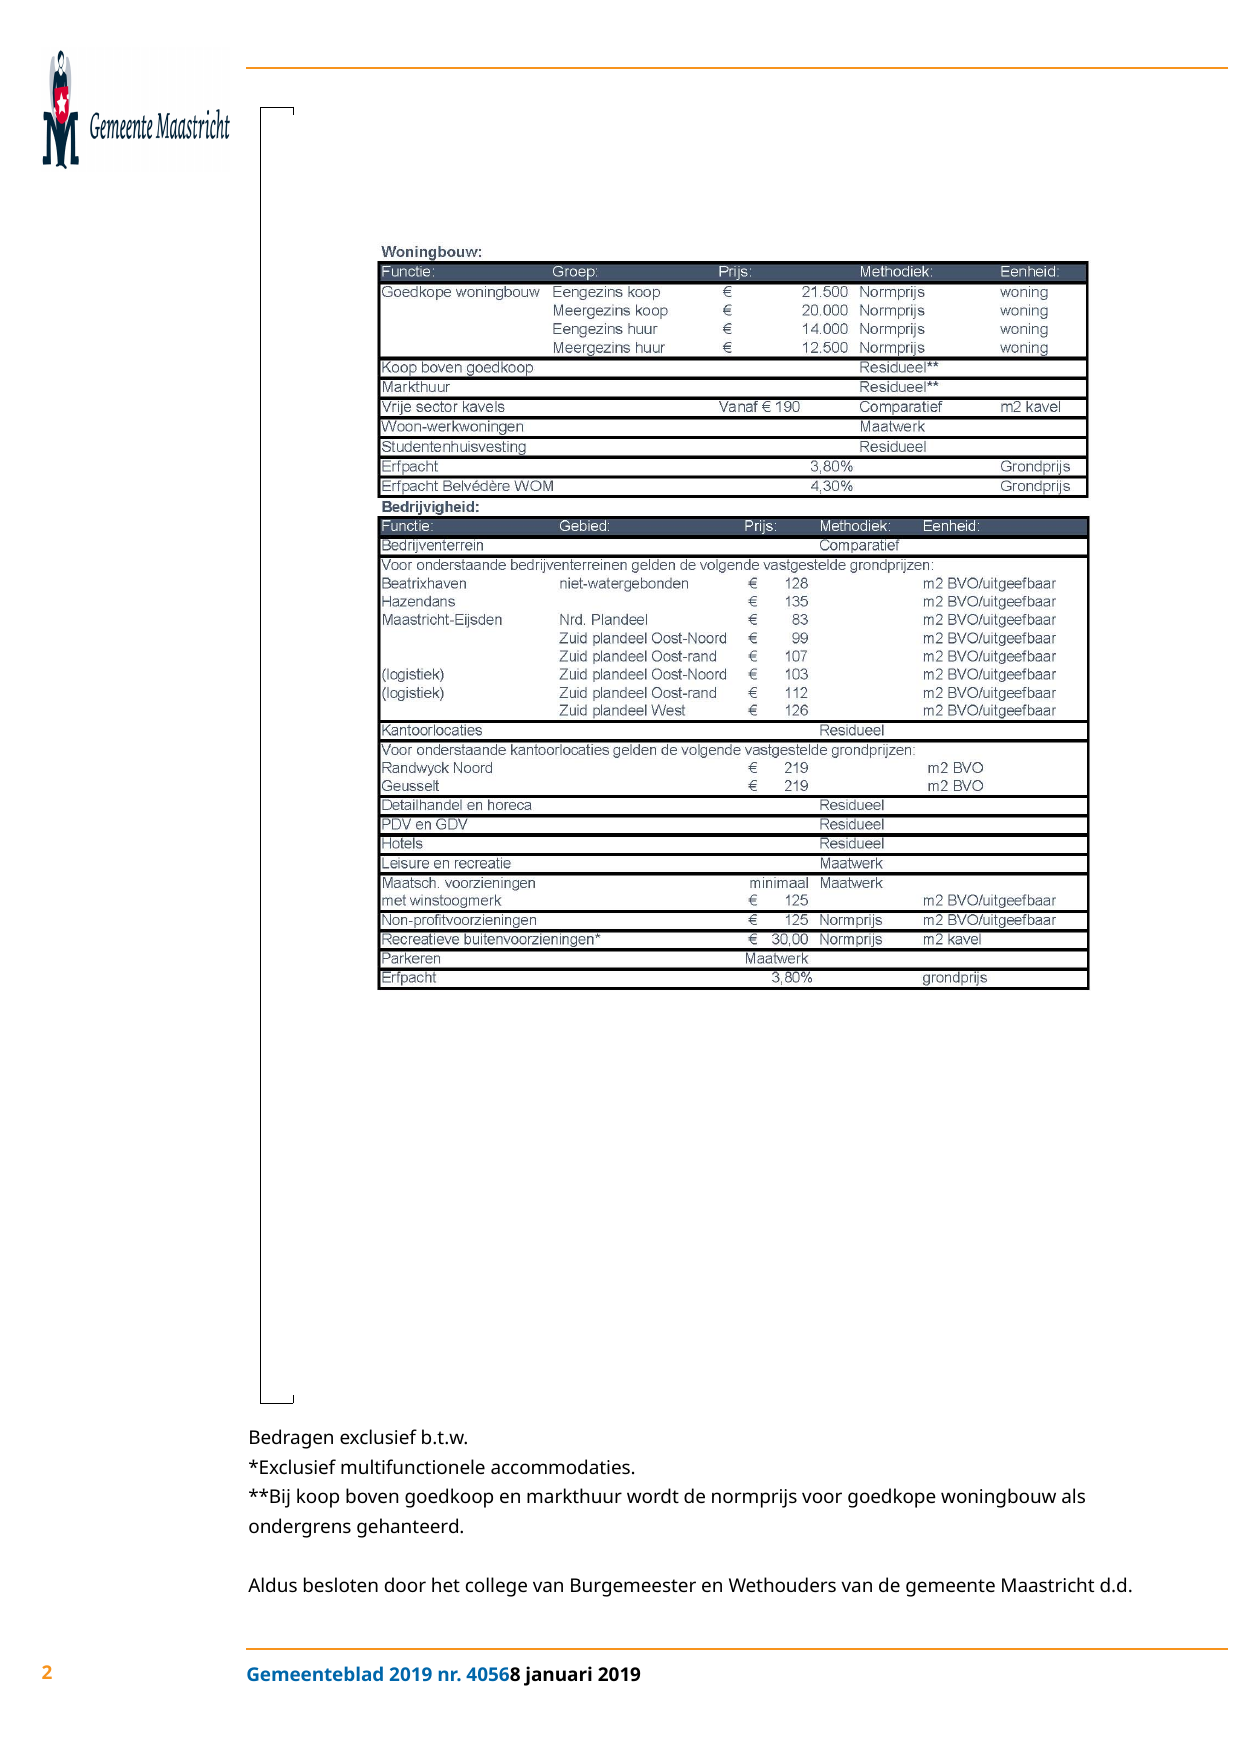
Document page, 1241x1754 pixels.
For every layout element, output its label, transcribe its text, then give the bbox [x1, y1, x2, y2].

text Aldus besloten door het college van Burgemeester en Wethouders van de gemeente Maastricht d.d. [248, 1572, 1152, 1598]
text *Exclusief multifunctionele accommodaties. [248, 1454, 1152, 1480]
text ondergrens gehanteerd. [248, 1513, 1152, 1539]
picture [41, 47, 231, 172]
picture [268, 115, 1173, 1395]
text **Bij koop boven goedkoop en markthuur wordt de normprijs voor goedkope woningbouw als [248, 1484, 1152, 1509]
text Bedragen exclusief b.t.w. [248, 1424, 1152, 1450]
